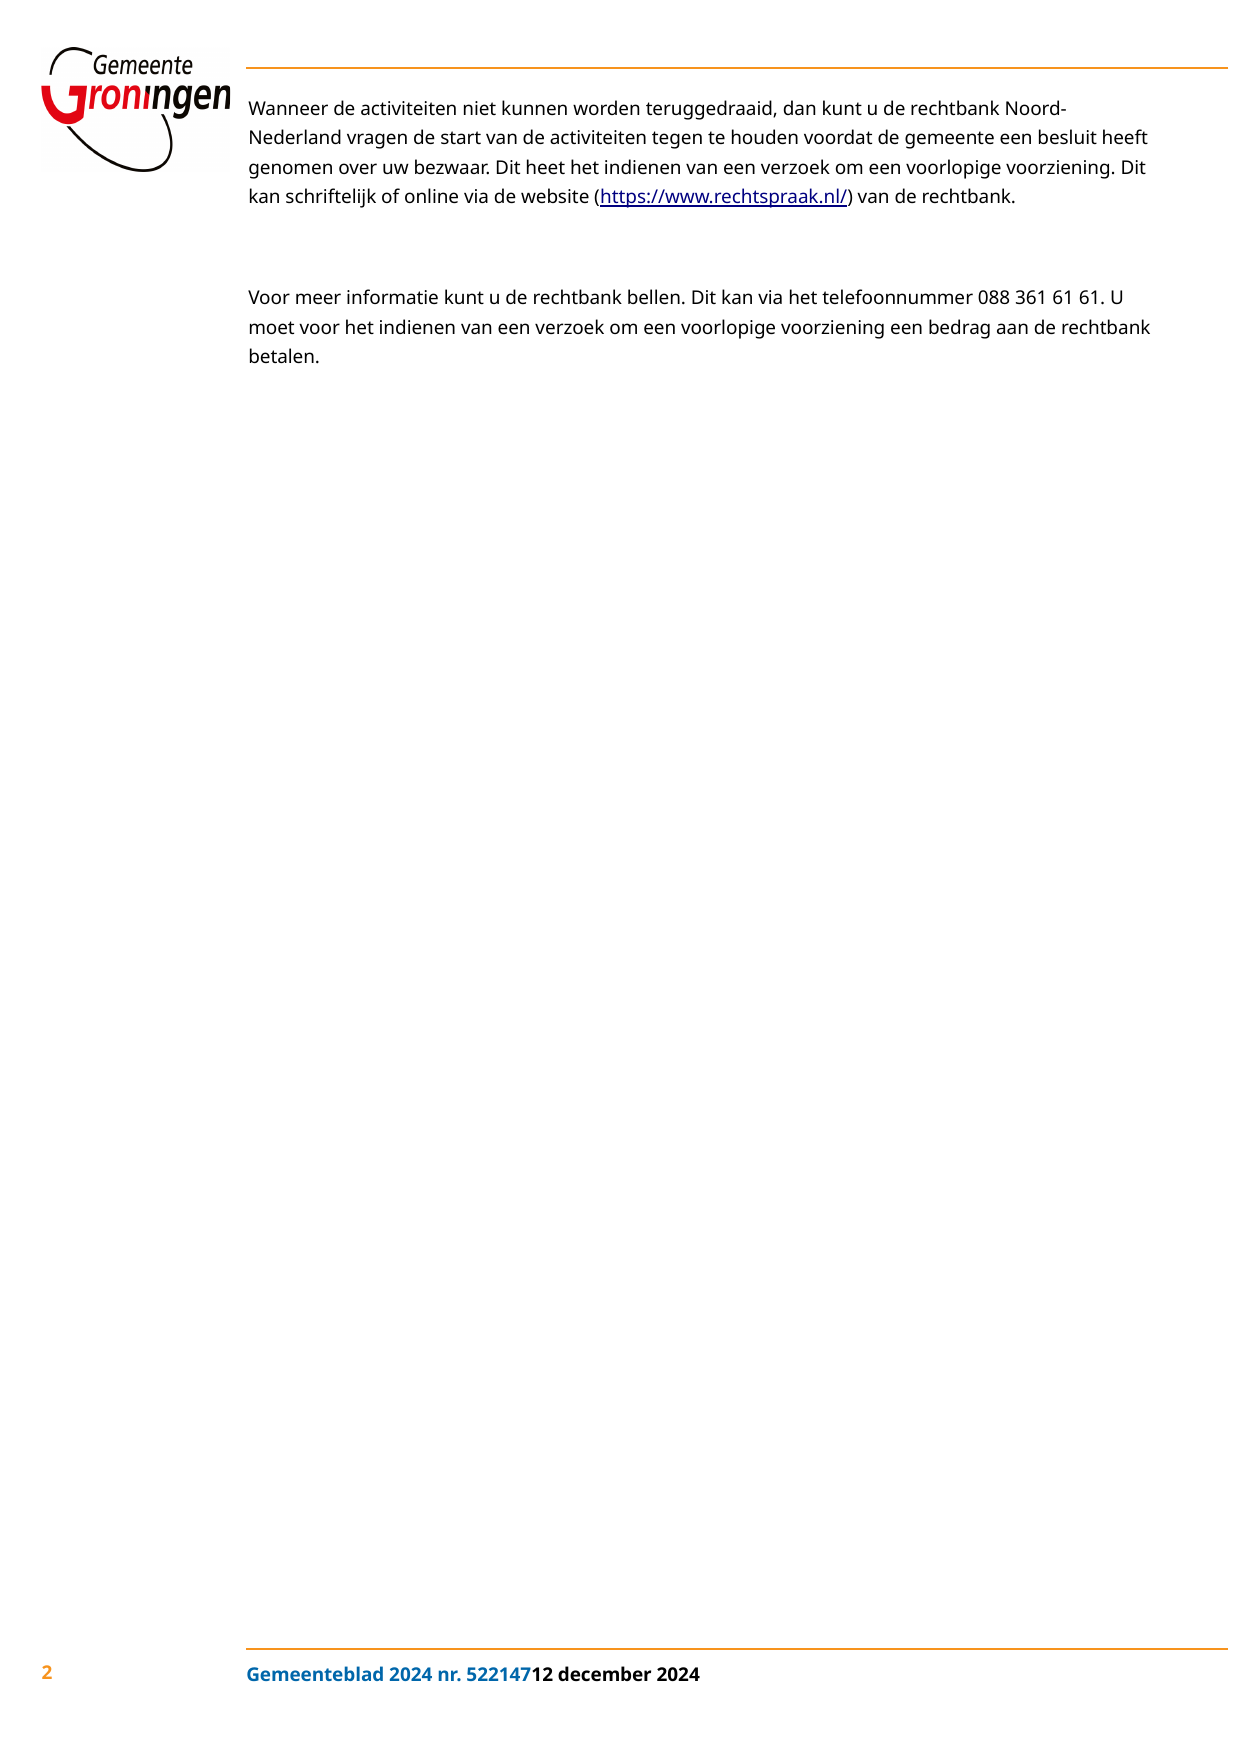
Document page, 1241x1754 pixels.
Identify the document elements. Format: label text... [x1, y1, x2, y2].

text Voor meer informatie kunt u de rechtbank bellen. Dit kan via het telefoonnummer 088 361 61 61. U moet voor het indienen van een verzoek om een voorlopige voorziening een bedrag aan de rechtbank betalen. [248, 284, 1152, 369]
text Wanneer de activiteiten niet kunnen worden teruggedraaid, dan kunt u de rechtbank Noord-Nederland vragen de start van de activiteiten tegen te houden voordat de gemeente een besluit heeft genomen over uw bezwaar. Dit heet het indienen van een verzoek om een voorlopige voorziening. Dit kan schriftelijk of online via de website (https://www.rechtspraak.nl/) van de rechtbank. [248, 95, 1152, 209]
picture [41, 47, 231, 172]
